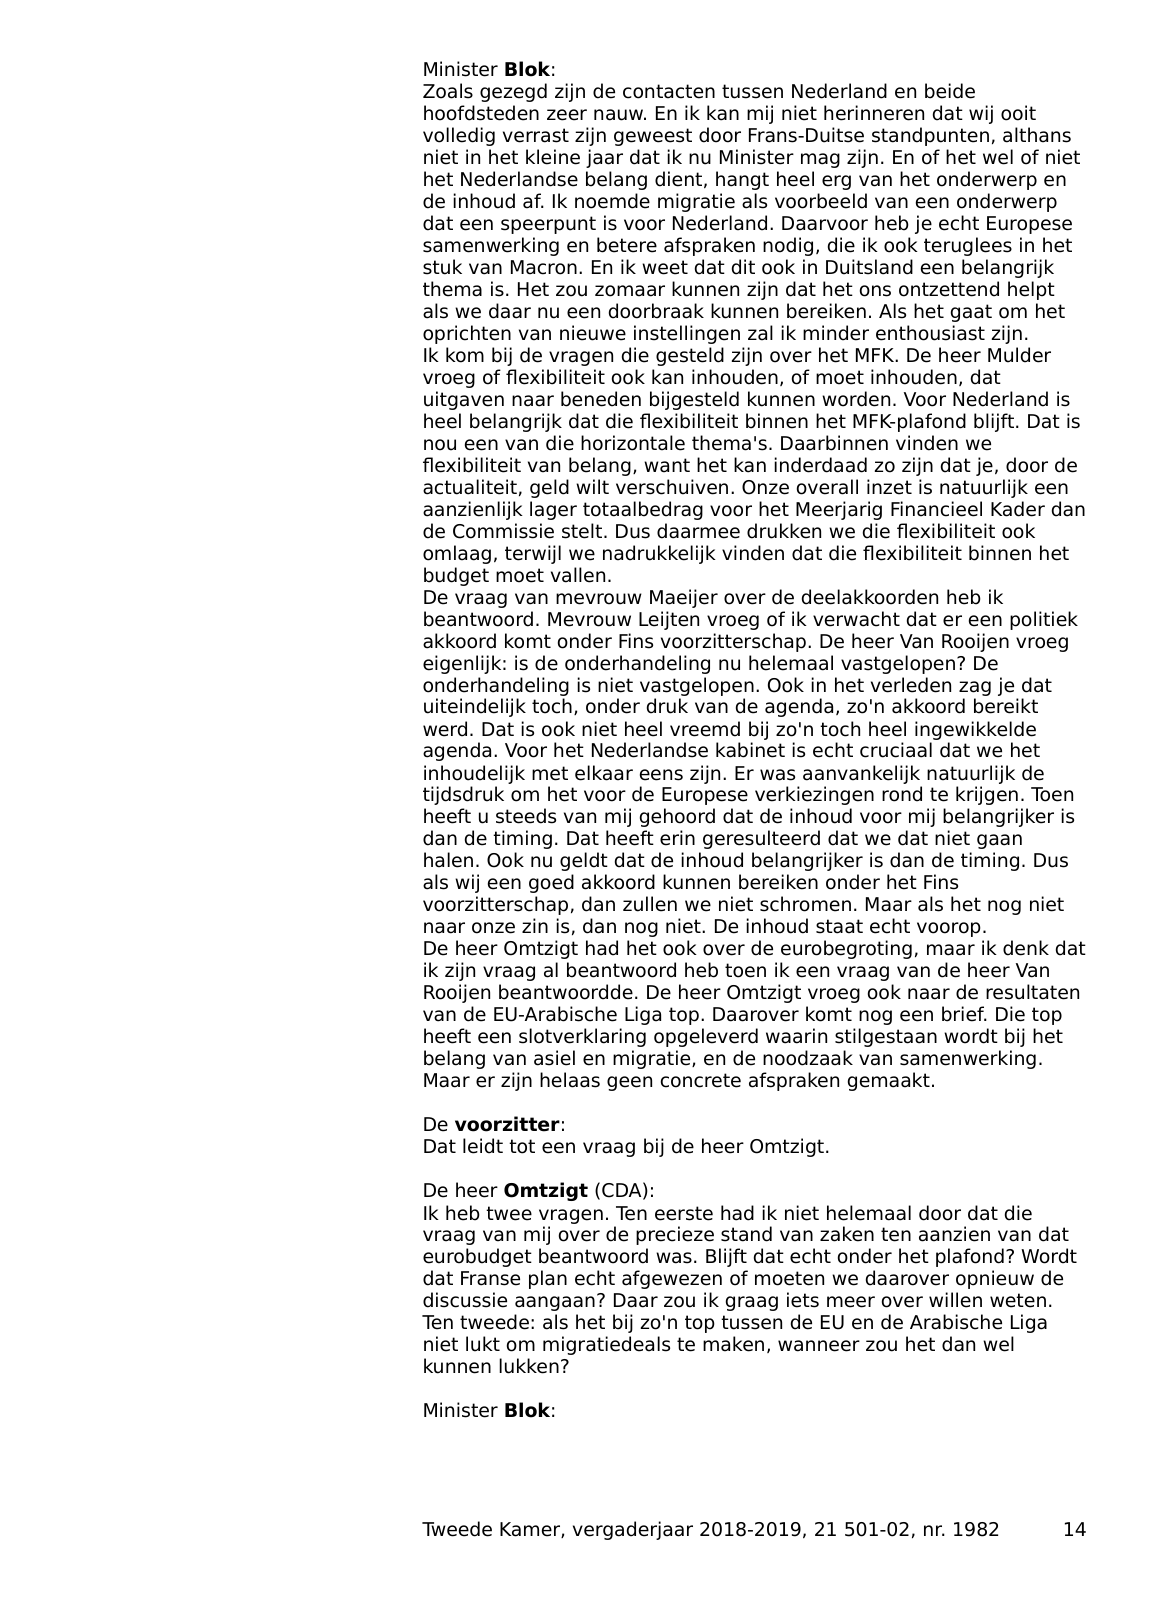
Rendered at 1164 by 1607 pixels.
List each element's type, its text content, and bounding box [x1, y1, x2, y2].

text De voorzitter: [422, 1114, 1087, 1136]
text De heer Omtzigt had het ook over de eurobegroting, maar ik denk dat ik zijn vraag al beantwoord heb toen ik een vraag van de heer Van Rooijen beantwoordde. De heer Omtzigt vroeg ook naar de resultaten van de EU-Arabische Liga top. Daarover komt nog een brief. Die top heeft een slotverklaring opgeleverd waarin stilgestaan wordt bij het belang van asiel en migratie, en de noodzaak van samenwerking. Maar er zijn helaas geen concrete afspraken gemaakt. [422, 938, 1087, 1092]
text Zoals gezegd zijn de contacten tussen Nederland en beide hoofdsteden zeer nauw. En ik kan mij niet herinneren dat wij ooit volledig verrast zijn geweest door Frans-Duitse standpunten, althans niet in het kleine jaar dat ik nu Minister mag zijn. En of het wel of niet het Nederlandse belang dient, hangt heel erg van het onderwerp en de inhoud af. Ik noemde migratie als voorbeeld van een onderwerp dat een speerpunt is voor Nederland. Daarvoor heb je echt Europese samenwerking en betere afspraken nodig, die ik ook teruglees in het stuk van Macron. En ik weet dat dit ook in Duitsland een belangrijk thema is. Het zou zomaar kunnen zijn dat het ons ontzettend helpt als we daar nu een doorbraak kunnen bereiken. Als het gaat om het oprichten van nieuwe instellingen zal ik minder enthousiast zijn. [422, 81, 1087, 345]
text De vraag van mevrouw Maeijer over de deelakkoorden heb ik beantwoord. Mevrouw Leijten vroeg of ik verwacht dat er een politiek akkoord komt onder Fins voorzitterschap. De heer Van Rooijen vroeg eigenlijk: is de onderhandeling nu helemaal vastgelopen? De onderhandeling is niet vastgelopen. Ook in het verleden zag je dat uiteindelijk toch, onder druk van de agenda, zo'n akkoord bereikt werd. Dat is ook niet heel vreemd bij zo'n toch heel ingewikkelde agenda. Voor het Nederlandse kabinet is echt cruciaal dat we het inhoudelijk met elkaar eens zijn. Er was aanvankelijk natuurlijk de tijdsdruk om het voor de Europese verkiezingen rond te krijgen. Toen heeft u steeds van mij gehoord dat de inhoud voor mij belangrijker is dan de timing. Dat heeft erin geresulteerd dat we dat niet gaan halen. Ook nu geldt dat de inhoud belangrijker is dan de timing. Dus als wij een goed akkoord kunnen bereiken onder het Fins voorzitterschap, dan zullen we niet schromen. Maar als het nog niet naar onze zin is, dan nog niet. De inhoud staat echt voorop. [422, 587, 1087, 938]
text Minister Blok: [422, 59, 1087, 81]
text Dat leidt tot een vraag bij de heer Omtzigt. [422, 1136, 1087, 1158]
text Ik kom bij de vragen die gesteld zijn over het MFK. De heer Mulder vroeg of flexibiliteit ook kan inhouden, of moet inhouden, dat uitgaven naar beneden bijgesteld kunnen worden. Voor Nederland is heel belangrijk dat die flexibiliteit binnen het MFK-plafond blijft. Dat is nou een van die horizontale thema's. Daarbinnen vinden we flexibiliteit van belang, want het kan inderdaad zo zijn dat je, door de actualiteit, geld wilt verschuiven. Onze overall inzet is natuurlijk een aanzienlijk lager totaalbedrag voor het Meerjarig Financieel Kader dan de Commissie stelt. Dus daarmee drukken we die flexibiliteit ook omlaag, terwijl we nadrukkelijk vinden dat die flexibiliteit binnen het budget moet vallen. [422, 345, 1087, 587]
text De heer Omtzigt (CDA): [422, 1180, 1087, 1202]
text Ik heb twee vragen. Ten eerste had ik niet helemaal door dat die vraag van mij over de precieze stand van zaken ten aanzien van dat eurobudget beantwoord was. Blijft dat echt onder het plafond? Wordt dat Franse plan echt afgewezen of moeten we daarover opnieuw de discussie aangaan? Daar zou ik graag iets meer over willen weten. Ten tweede: als het bij zo'n top tussen de EU en de Arabische Liga niet lukt om migratiedeals te maken, wanneer zou het dan wel kunnen lukken? [422, 1202, 1087, 1378]
text Minister Blok: [422, 1400, 1087, 1422]
